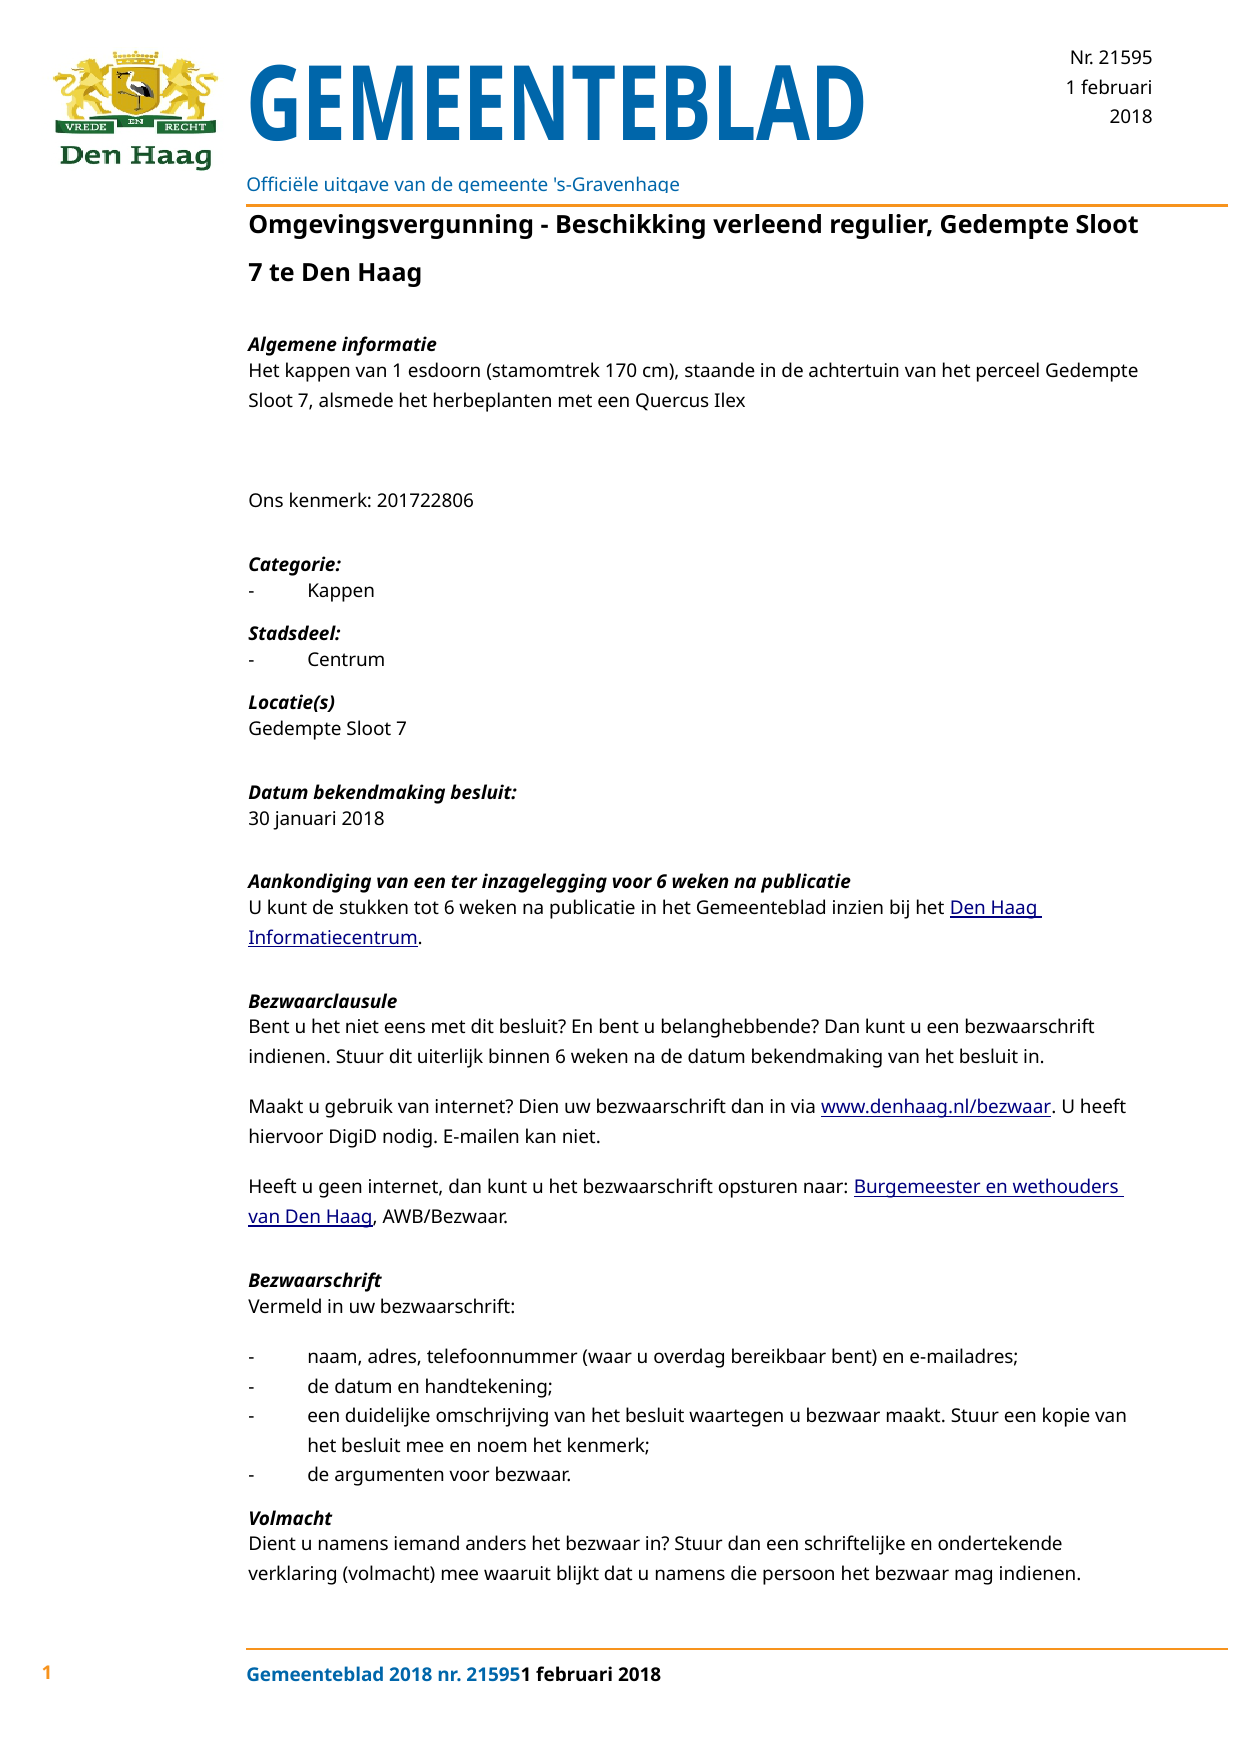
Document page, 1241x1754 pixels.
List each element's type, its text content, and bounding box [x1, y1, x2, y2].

text Bezwaarclausule [248, 988, 1152, 1014]
text Volmacht [248, 1505, 1152, 1531]
text Locatie(s) [248, 689, 1152, 715]
text Dient u namens iemand anders het bezwaar in? Stuur dan een schriftelijke en ondertekende verklaring (volmacht) mee waaruit blijkt dat u namens die persoon het bezwaar mag indienen. [248, 1531, 1152, 1586]
text Algemene informatie [248, 331, 1152, 357]
text 30 januari 2018 [248, 805, 1152, 830]
list Kappen [248, 577, 1152, 603]
list de argumenten voor bezwaar. [248, 1462, 1152, 1487]
text Aankondiging van een ter inzagelegging voor 6 weken na publicatie [248, 869, 1152, 894]
text Het kappen van 1 esdoorn (stamomtrek 170 cm), staande in de achtertuin van het perceel Gedempte Sloot 7, alsmede het herbeplanten met een Quercus Ilex [248, 357, 1152, 412]
text Datum bekendmaking besluit: [248, 779, 1152, 805]
text Omgevingsvergunning - Beschikking verleend regulier, Gedempte Sloot 7 te Den Haag [248, 207, 1152, 288]
text Heeft u geen internet, dan kunt u het bezwaarschrift opsturen naar: Burgemeester en wethouders van Den Haag, AWB/Bezwaar. [248, 1174, 1152, 1229]
text Stadsdeel: [248, 620, 1152, 646]
list de datum en handtekening; [248, 1373, 1152, 1399]
text Gedempte Sloot 7 [248, 715, 1152, 741]
text Bent u het niet eens met dit besluit? En bent u belanghebbende? Dan kunt u een bezwaarschrift indienen. Stuur dit uiterlijk binnen 6 weken na de datum bekendmaking van het besluit in. [248, 1014, 1152, 1069]
list Centrum [248, 646, 1152, 672]
list naam, adres, telefoonnummer (waar u overdag bereikbaar bent) en e-mailadres; [248, 1343, 1152, 1369]
list een duidelijke omschrijving van het besluit waartegen u bezwaar maakt. Stuur een kopie van het besluit mee en noem het kenmerk; [248, 1402, 1152, 1458]
text U kunt de stukken tot 6 weken na publicatie in het Gemeenteblad inzien bij het Den Haag Informatiecentrum. [248, 894, 1152, 950]
text Vermeld in uw bezwaarschrift: [248, 1293, 1152, 1319]
text Ons kenmerk: 201722806 [248, 488, 1152, 513]
text Categorie: [248, 552, 1152, 577]
picture [41, 47, 231, 172]
text Maakt u gebruik van internet? Dien uw bezwaarschrift dan in via www.denhaag.nl/bezwaar. U heeft hiervoor DigiD nodig. E-mailen kan niet. [248, 1094, 1152, 1149]
text Bezwaarschrift [248, 1267, 1152, 1293]
